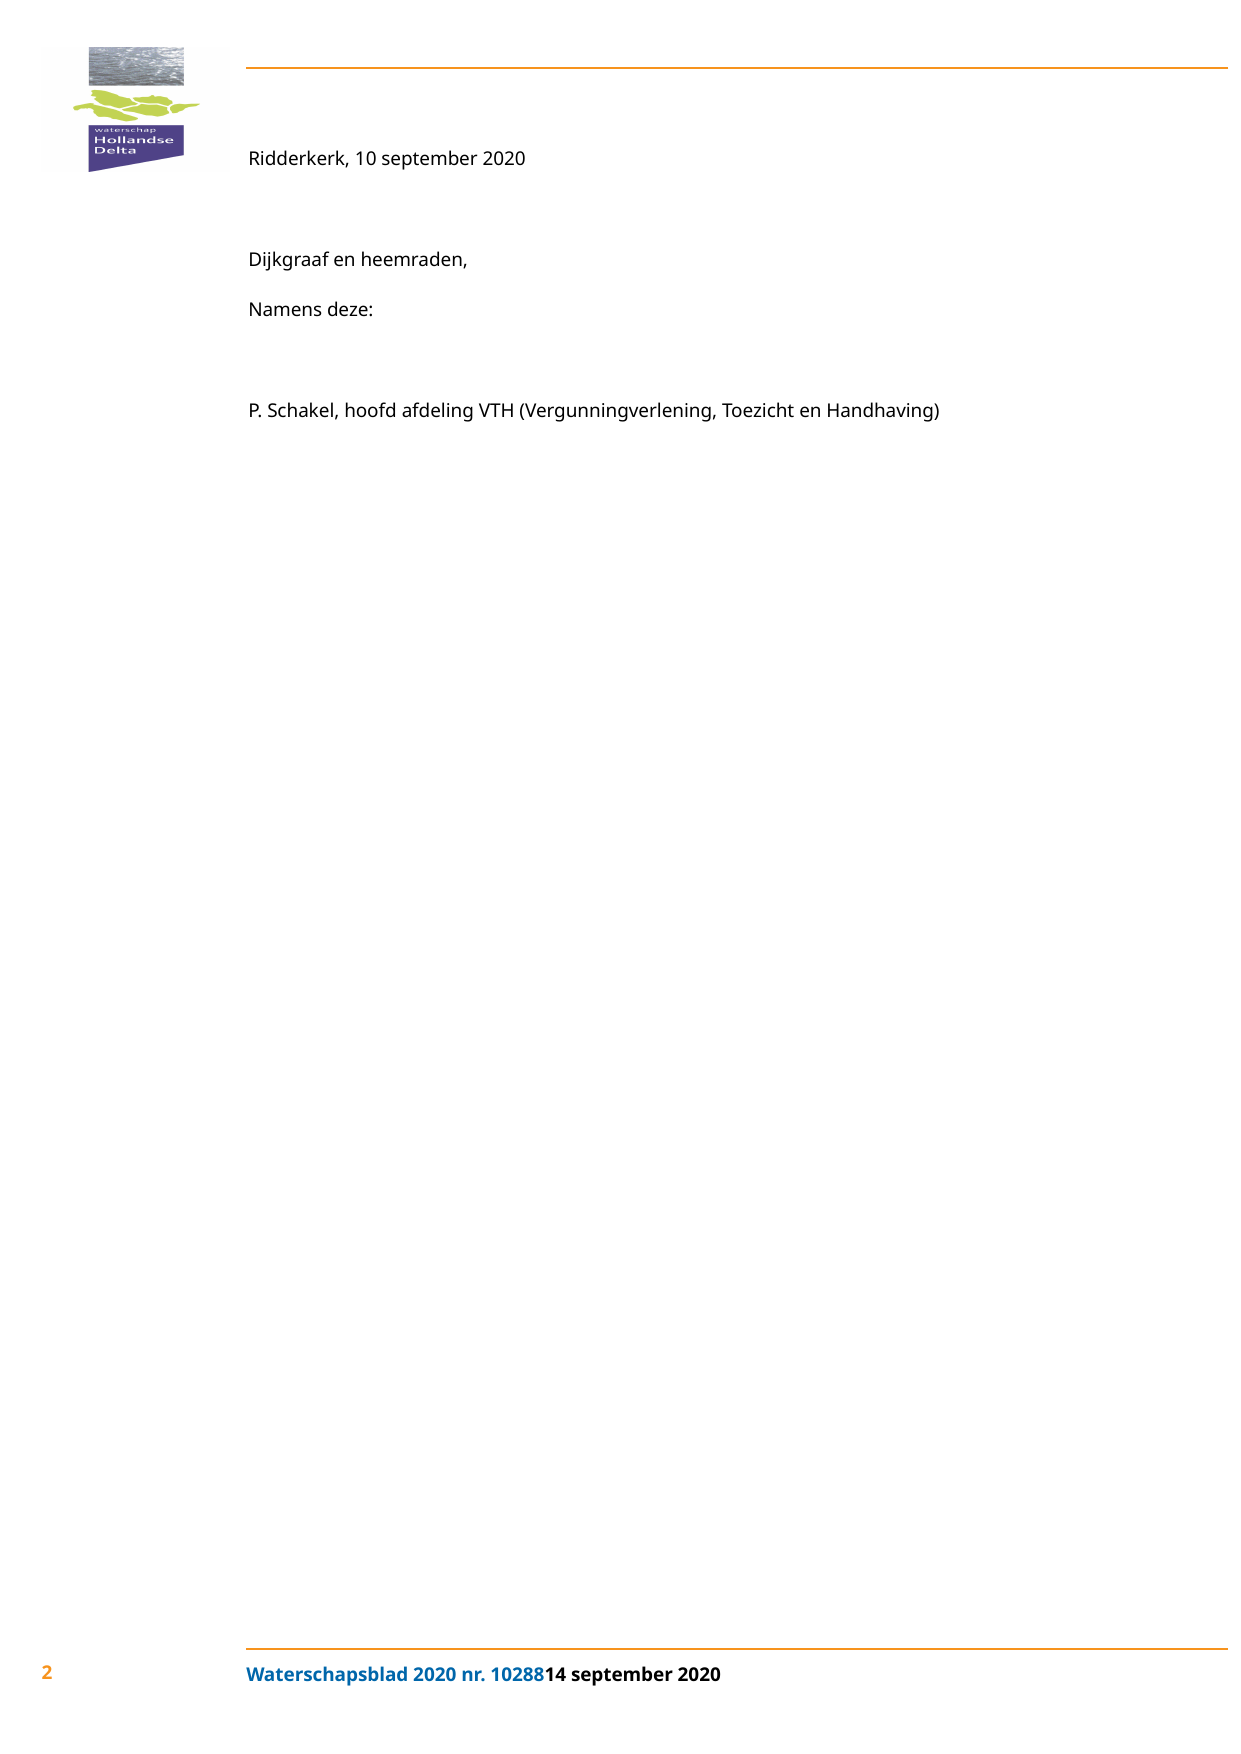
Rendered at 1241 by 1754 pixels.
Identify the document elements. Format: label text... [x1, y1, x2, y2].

picture [41, 47, 231, 172]
text Dijkgraaf en heemraden, [248, 246, 1152, 272]
text P. Schakel, hoofd afdeling VTH (Vergunningverlening, Toezicht en Handhaving) [248, 397, 1152, 423]
text Namens deze: [248, 296, 1152, 322]
text Ridderkerk, 10 september 2020 [248, 145, 1152, 171]
